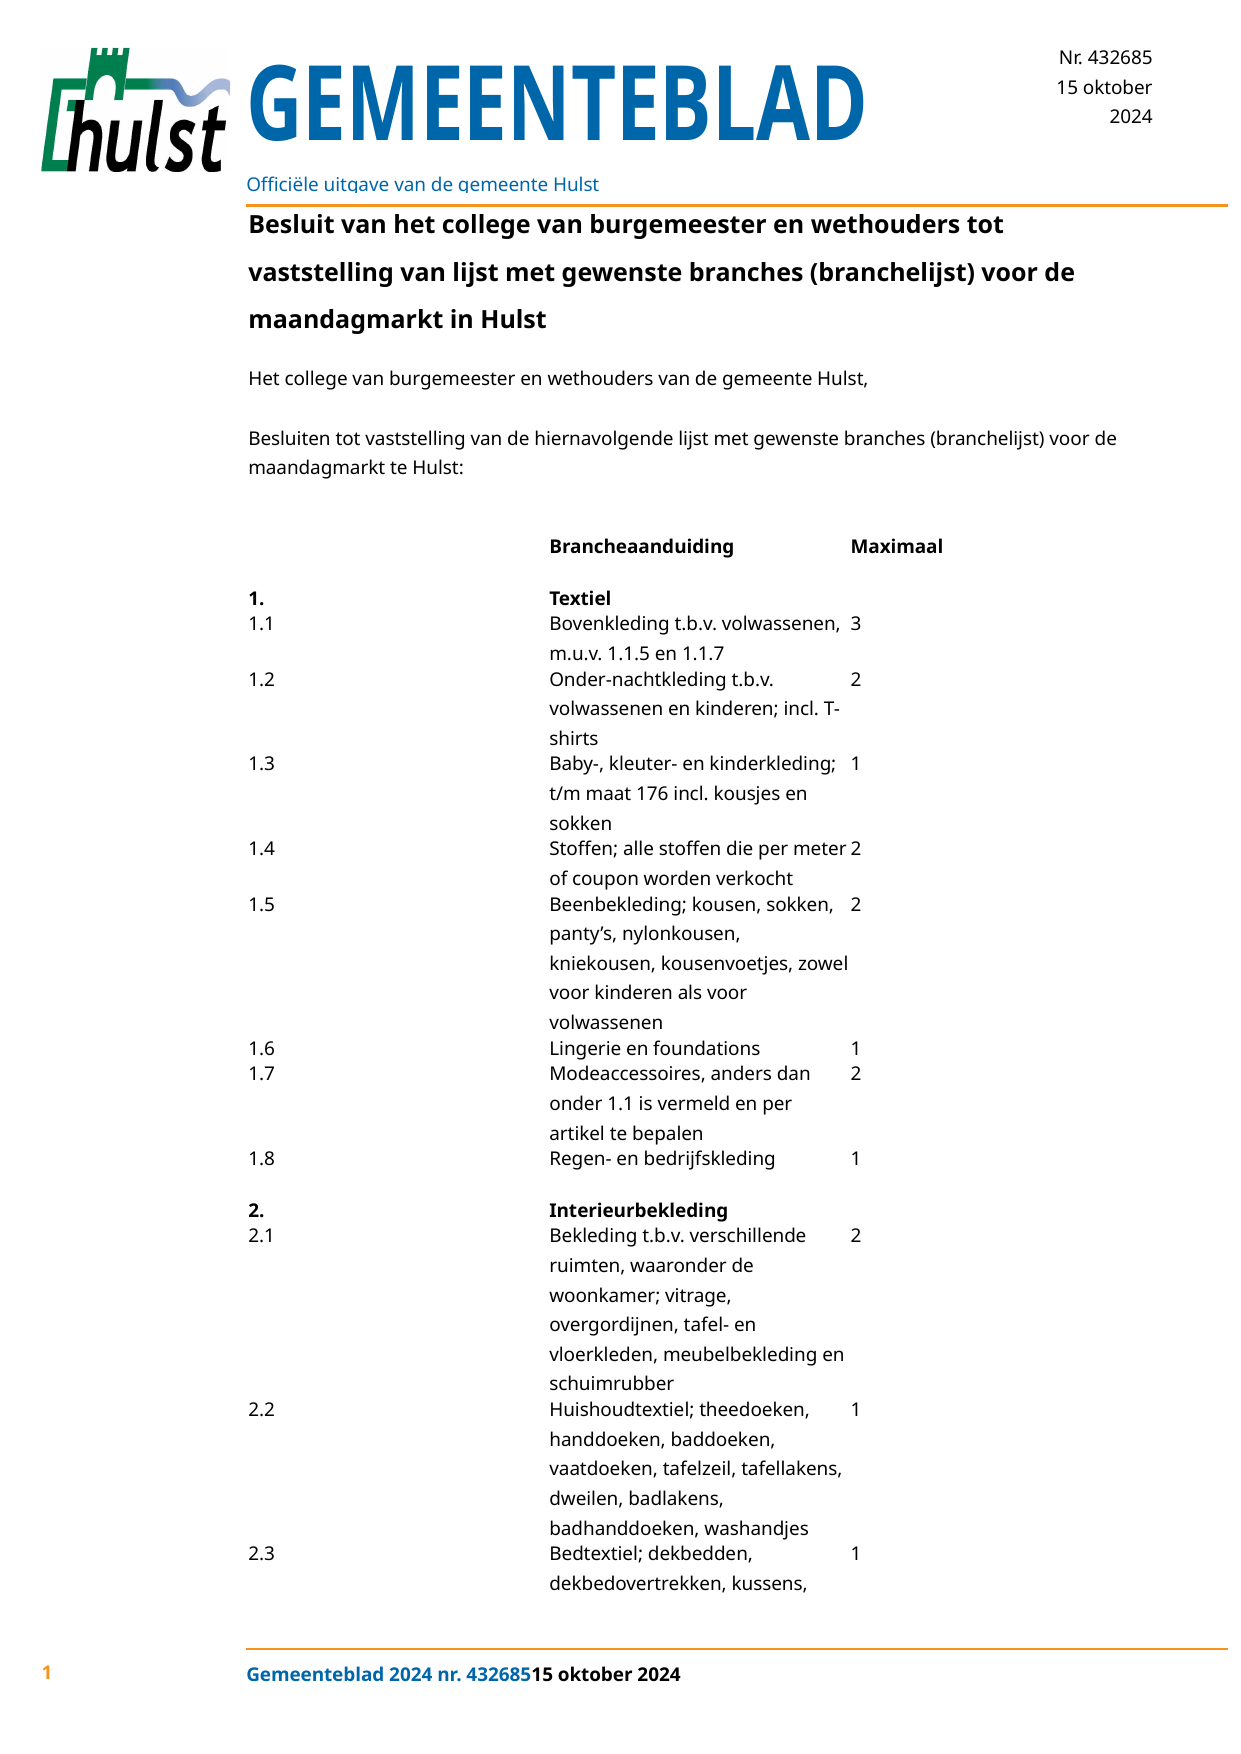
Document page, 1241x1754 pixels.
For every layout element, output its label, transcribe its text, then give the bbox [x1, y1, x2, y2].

text Het college van burgemeester en wethouders van de gemeente Hulst, [248, 366, 1152, 391]
table_cell Lingerie en foundations [549, 1035, 850, 1061]
table_cell 1.1 [248, 610, 549, 666]
table_cell 1.4 [248, 836, 549, 891]
table_cell Bovenkleding t.b.v. volwassenen, m.u.v. 1.1.5 en 1.1.7 [549, 610, 850, 666]
table_cell 1.3 [248, 751, 549, 836]
table_cell 1.6 [248, 1035, 549, 1061]
table_cell 2 [850, 836, 1152, 891]
text Besluiten tot vaststelling van de hiernavolgende lijst met gewenste branches (branchelijst) voor de maandagmarkt te Hulst: [248, 425, 1152, 480]
table_cell 1.8 [248, 1146, 549, 1171]
table_cell [850, 1171, 1152, 1197]
table_cell 2. [248, 1197, 549, 1223]
table_cell Modeaccessoires, anders dan onder 1.1 is vermeld en per artikel te bepalen [549, 1061, 850, 1146]
picture [41, 47, 231, 172]
table_cell 1 [850, 1035, 1152, 1061]
table_cell [248, 559, 549, 585]
table_cell Bekleding t.b.v. verschillende ruimten, waaronder de woonkamer; vitrage, overgordijnen, tafel- en vloerkleden, meubelbekleding en schuimrubber [549, 1223, 850, 1396]
table_cell Regen- en bedrijfskleding [549, 1146, 850, 1171]
table_cell 1.2 [248, 666, 549, 751]
table_cell Interieurbekleding [549, 1197, 850, 1223]
table_cell 2.2 [248, 1396, 549, 1540]
table_header Brancheaanduiding [549, 533, 850, 559]
table_cell 2 [850, 666, 1152, 751]
table_cell Bedtextiel; dekbedden, dekbedovertrekken, kussens, [549, 1540, 850, 1596]
table_cell 1.5 [248, 891, 549, 1035]
table_cell 1 [850, 1540, 1152, 1596]
table_cell Stoffen; alle stoffen die per meter of coupon worden verkocht [549, 836, 850, 891]
table_cell Baby-, kleuter- en kinderkleding; t/m maat 176 incl. kousjes en sokken [549, 751, 850, 836]
table_cell 2.3 [248, 1540, 549, 1596]
table_cell 2.1 [248, 1223, 549, 1396]
table_cell Huishoudtextiel; theedoeken, handdoeken, baddoeken, vaatdoeken, tafelzeil, tafellakens, dweilen, badlakens, badhanddoeken, washandjes [549, 1396, 850, 1540]
table_cell [549, 1171, 850, 1197]
table_cell 1 [850, 751, 1152, 836]
table_cell Onder-nachtkleding t.b.v. volwassenen en kinderen; incl. T-shirts [549, 666, 850, 751]
table_cell Textiel [549, 585, 850, 610]
table_cell 1. [248, 585, 549, 610]
table_cell 2 [850, 1223, 1152, 1396]
text Besluit van het college van burgemeester en wethouders tot vaststelling van lijst met gewenste branches (branchelijst) voor de maandagmarkt in Hulst [248, 207, 1152, 336]
table_header [248, 533, 549, 559]
table_cell 3 [850, 610, 1152, 666]
table_cell [549, 559, 850, 585]
table_cell [850, 1197, 1152, 1223]
table_cell 2 [850, 1061, 1152, 1146]
table_cell 1 [850, 1146, 1152, 1171]
table_cell Beenbekleding; kousen, sokken, panty’s, nylonkousen, kniekousen, kousenvoetjes, zowel voor kinderen als voor volwassenen [549, 891, 850, 1035]
table_cell [850, 559, 1152, 585]
table_cell [248, 1171, 549, 1197]
table_cell 1.7 [248, 1061, 549, 1146]
table_cell 1 [850, 1396, 1152, 1540]
table_cell [850, 585, 1152, 610]
table_cell 2 [850, 891, 1152, 1035]
table_header Maximaal [850, 533, 1152, 559]
